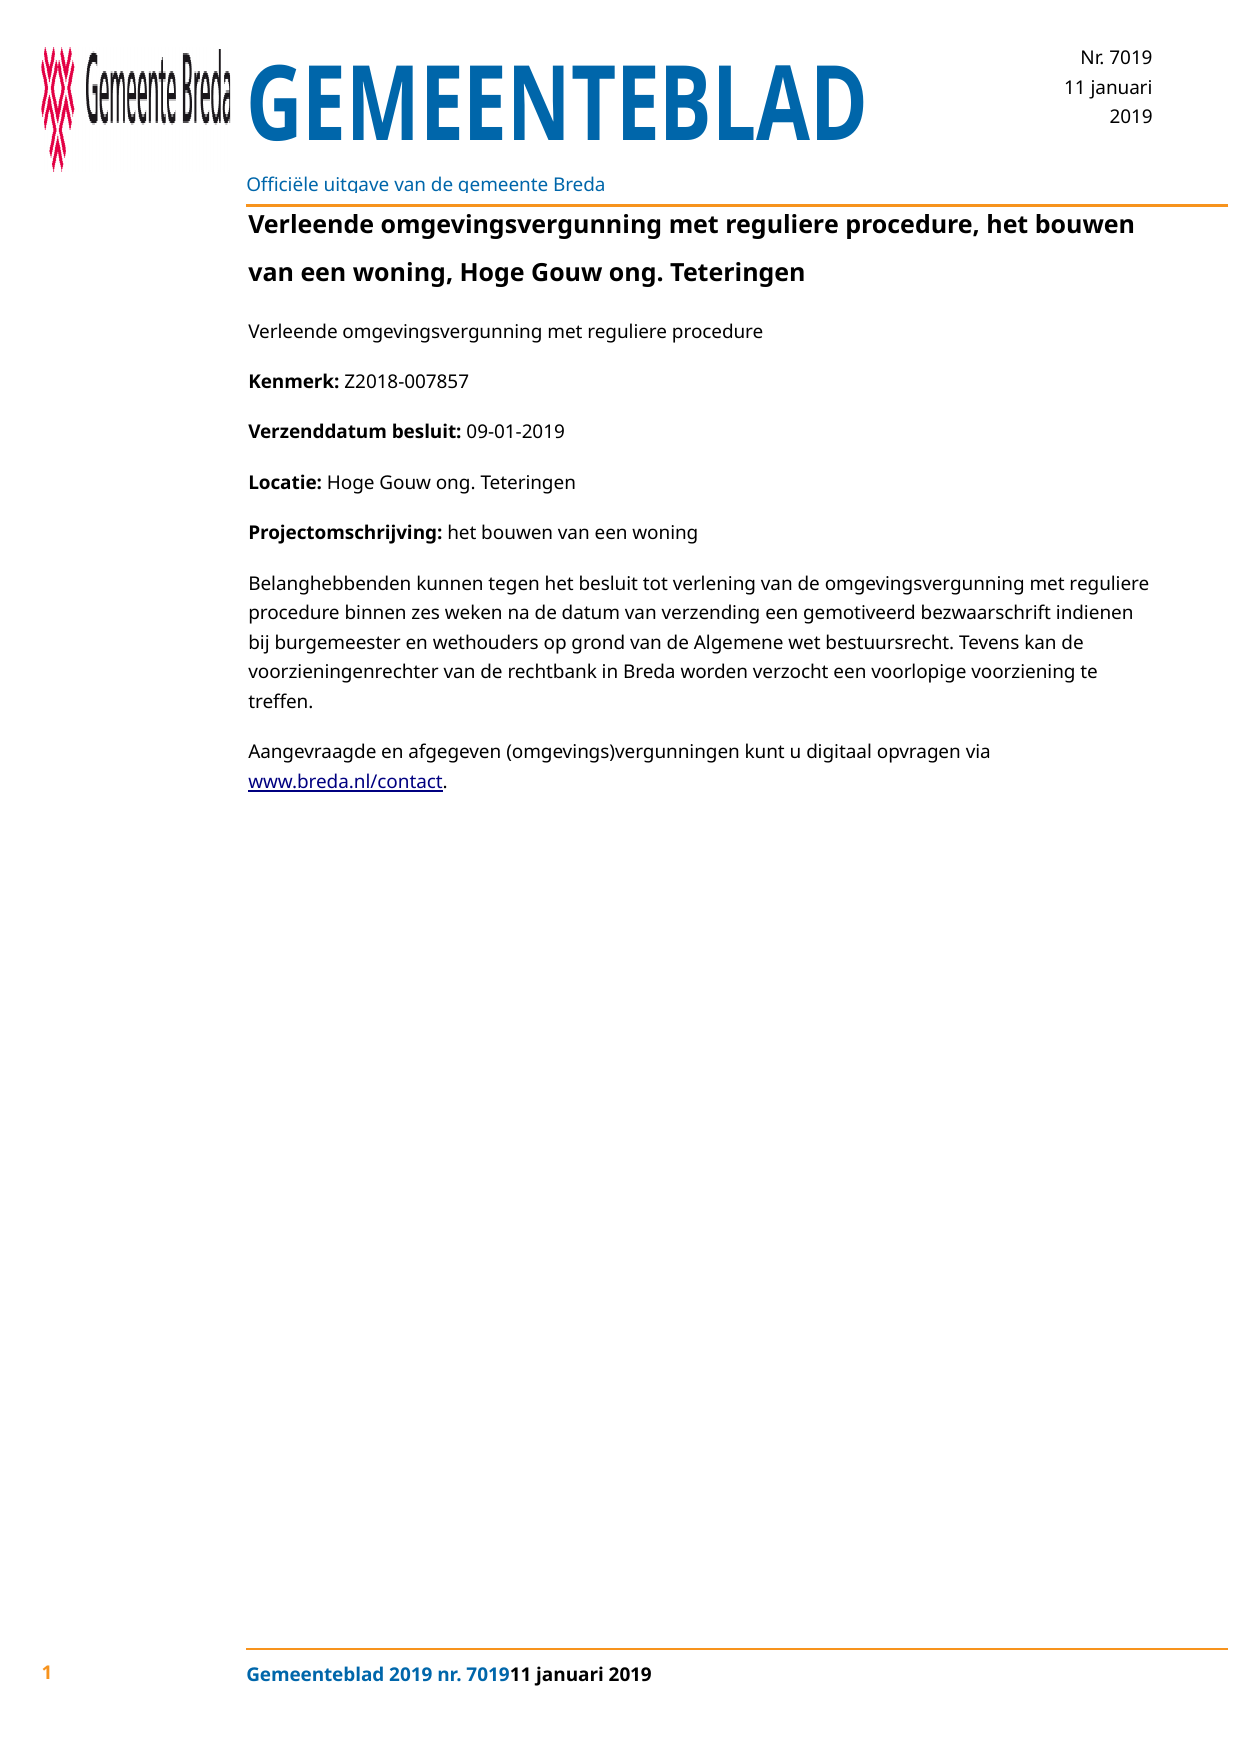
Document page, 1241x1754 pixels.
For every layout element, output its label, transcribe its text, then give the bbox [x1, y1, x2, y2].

text Belanghebbenden kunnen tegen het besluit tot verlening van de omgevingsvergunning met reguliere procedure binnen zes weken na de datum van verzending een gemotiveerd bezwaarschrift indienen bij burgemeester en wethouders op grond van de Algemene wet bestuursrecht. Tevens kan de voorzieningenrechter van de rechtbank in Breda worden verzocht een voorlopige voorziening te treffen. [248, 570, 1152, 714]
text Kenmerk: Z2018-007857 [248, 368, 1152, 394]
text Locatie: Hoge Gouw ong. Teteringen [248, 469, 1152, 495]
text Verleende omgevingsvergunning met reguliere procedure, het bouwen van een woning, Hoge Gouw ong. Teteringen [248, 207, 1152, 288]
text Aangevraagde en afgegeven (omgevings)vergunningen kunt u digitaal opvragen via www.breda.nl/contact. [248, 739, 1152, 794]
text Verzenddatum besluit: 09-01-2019 [248, 419, 1152, 444]
text Verleende omgevingsvergunning met reguliere procedure [248, 318, 1152, 344]
picture [41, 47, 231, 172]
text Projectomschrijving: het bouwen van een woning [248, 519, 1152, 545]
